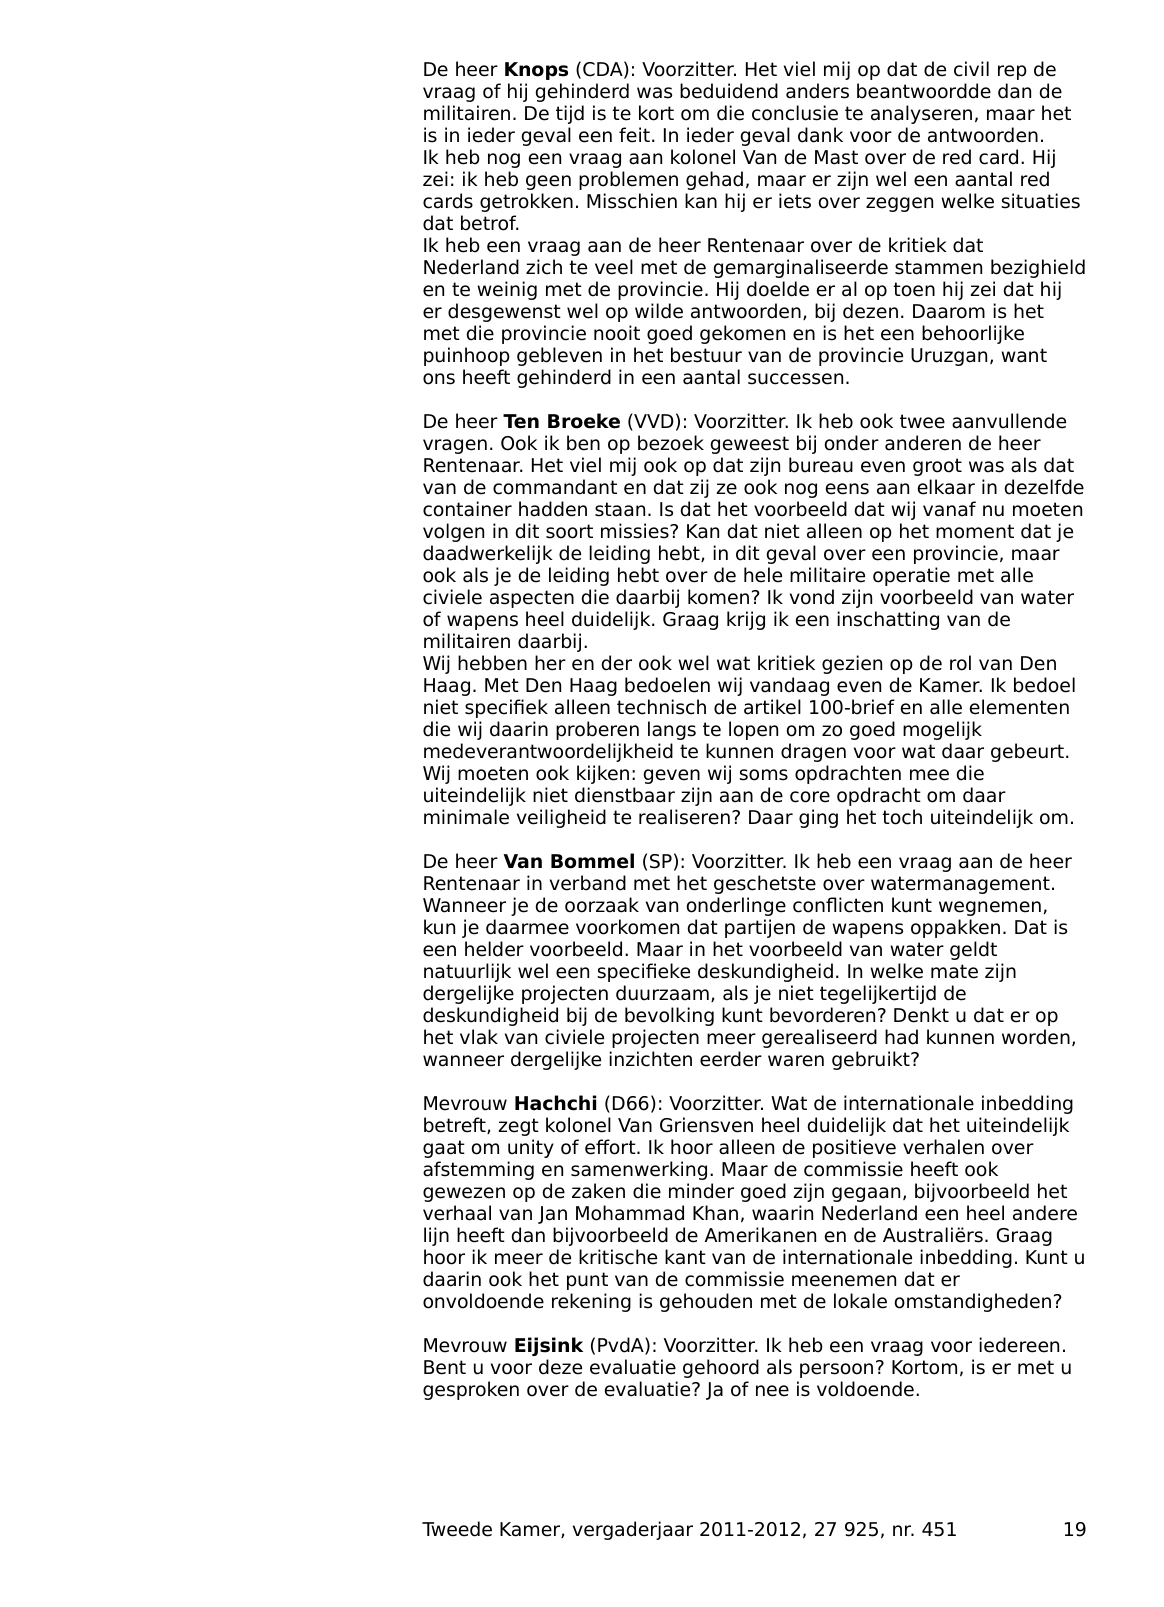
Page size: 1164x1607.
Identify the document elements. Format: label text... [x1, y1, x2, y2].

text Wij hebben her en der ook wel wat kritiek gezien op de rol van Den Haag. Met Den Haag bedoelen wij vandaag even de Kamer. Ik bedoel niet specifiek alleen technisch de artikel 100-brief en alle elementen die wij daarin proberen langs te lopen om zo goed mogelijk medeverantwoordelijkheid te kunnen dragen voor wat daar gebeurt. Wij moeten ook kijken: geven wij soms opdrachten mee die uiteindelijk niet dienstbaar zijn aan de core opdracht om daar minimale veiligheid te realiseren? Daar ging het toch uiteindelijk om. [422, 653, 1087, 828]
text Ik heb een vraag aan de heer Rentenaar over de kritiek dat Nederland zich te veel met de gemarginaliseerde stammen bezighield en te weinig met de provincie. Hij doelde er al op toen hij zei dat hij er desgewenst wel op wilde antwoorden, bij dezen. Daarom is het met die provincie nooit goed gekomen en is het een behoorlijke puinhoop gebleven in het bestuur van de provincie Uruzgan, want ons heeft gehinderd in een aantal successen. [422, 235, 1087, 389]
text Mevrouw Hachchi (D66): Voorzitter. Wat de internationale inbedding betreft, zegt kolonel Van Griensven heel duidelijk dat het uiteindelijk gaat om unity of effort. Ik hoor alleen de positieve verhalen over afstemming en samenwerking. Maar de commissie heeft ook gewezen op de zaken die minder goed zijn gegaan, bijvoorbeeld het verhaal van Jan Mohammad Khan, waarin Nederland een heel andere lijn heeft dan bijvoorbeeld de Amerikanen en de Australiërs. Graag hoor ik meer de kritische kant van de internationale inbedding. Kunt u daarin ook het punt van de commissie meenemen dat er onvoldoende rekening is gehouden met de lokale omstandigheden? [422, 1093, 1087, 1312]
text De heer Van Bommel (SP): Voorzitter. Ik heb een vraag aan de heer Rentenaar in verband met het geschetste over watermanagement. Wanneer je de oorzaak van onderlinge conflicten kunt wegnemen, kun je daarmee voorkomen dat partijen de wapens oppakken. Dat is een helder voorbeeld. Maar in het voorbeeld van water geldt natuurlijk wel een specifieke deskundigheid. In welke mate zijn dergelijke projecten duurzaam, als je niet tegelijkertijd de deskundigheid bij de bevolking kunt bevorderen? Denkt u dat er op het vlak van civiele projecten meer gerealiseerd had kunnen worden, wanneer dergelijke inzichten eerder waren gebruikt? [422, 851, 1087, 1071]
text De heer Ten Broeke (VVD): Voorzitter. Ik heb ook twee aanvullende vragen. Ook ik ben op bezoek geweest bij onder anderen de heer Rentenaar. Het viel mij ook op dat zijn bureau even groot was als dat van de commandant en dat zij ze ook nog eens aan elkaar in dezelfde container hadden staan. Is dat het voorbeeld dat wij vanaf nu moeten volgen in dit soort missies? Kan dat niet alleen op het moment dat je daadwerkelijk de leiding hebt, in dit geval over een provincie, maar ook als je de leiding hebt over de hele militaire operatie met alle civiele aspecten die daarbij komen? Ik vond zijn voorbeeld van water of wapens heel duidelijk. Graag krijg ik een inschatting van de militairen daarbij. [422, 411, 1087, 653]
text Ik heb nog een vraag aan kolonel Van de Mast over de red card. Hij zei: ik heb geen problemen gehad, maar er zijn wel een aantal red cards getrokken. Misschien kan hij er iets over zeggen welke situaties dat betrof. [422, 147, 1087, 235]
text Mevrouw Eijsink (PvdA): Voorzitter. Ik heb een vraag voor iedereen. Bent u voor deze evaluatie gehoord als persoon? Kortom, is er met u gesproken over de evaluatie? Ja of nee is voldoende. [422, 1335, 1087, 1401]
text De heer Knops (CDA): Voorzitter. Het viel mij op dat de civil rep de vraag of hij gehinderd was beduidend anders beantwoordde dan de militairen. De tijd is te kort om die conclusie te analyseren, maar het is in ieder geval een feit. In ieder geval dank voor de antwoorden. [422, 59, 1087, 147]
